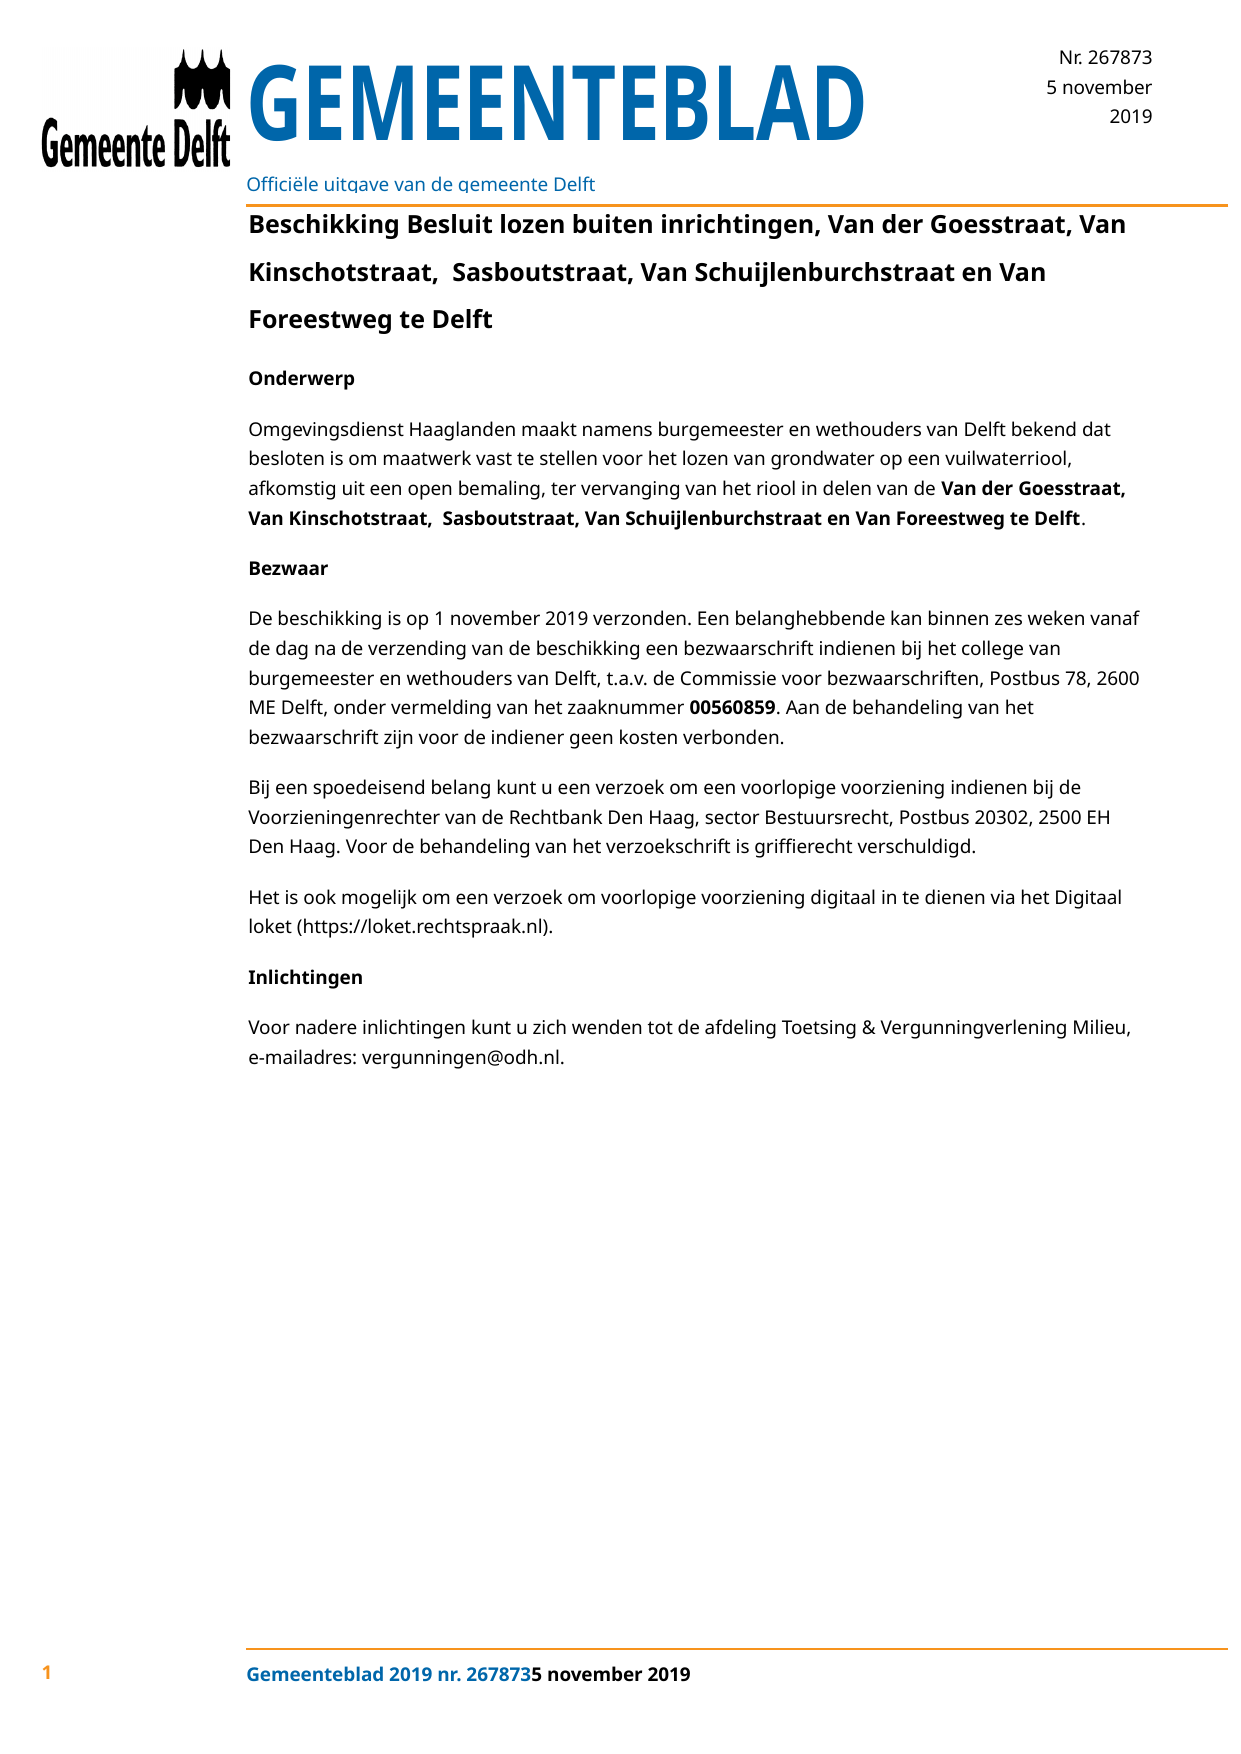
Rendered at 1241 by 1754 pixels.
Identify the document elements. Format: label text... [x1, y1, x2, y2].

text Onderwerp [248, 366, 1152, 391]
text Voor nadere inlichtingen kunt u zich wenden tot de afdeling Toetsing & Vergunningverlening Milieu, e-mailadres: vergunningen@odh.nl. [248, 1014, 1152, 1069]
text Het is ook mogelijk om een verzoek om voorlopige voorziening digitaal in te dienen via het Digitaal loket (https://loket.rechtspraak.nl). [248, 884, 1152, 939]
text Beschikking Besluit lozen buiten inrichtingen, Van der Goesstraat, Van Kinschotstraat, Sasboutstraat, Van Schuijlenburchstraat en Van Foreestweg te Delft [248, 207, 1152, 336]
picture [41, 47, 231, 172]
text Bezwaar [248, 555, 1152, 581]
text Omgevingsdienst Haaglanden maakt namens burgemeester en wethouders van Delft bekend dat besloten is om maatwerk vast te stellen voor het lozen van grondwater op een vuilwaterriool, afkomstig uit een open bemaling, ter vervanging van het riool in delen van de Van der Goesstraat, Van Kinschotstraat, Sasboutstraat, Van Schuijlenburchstraat en Van Foreestweg te Delft. [248, 416, 1152, 530]
text Inlichtingen [248, 964, 1152, 989]
text Bij een spoedeisend belang kunt u een verzoek om een voorlopige voorziening indienen bij de Voorzieningenrechter van de Rechtbank Den Haag, sector Bestuursrecht, Postbus 20302, 2500 EH Den Haag. Voor de behandeling van het verzoekschrift is griffierecht verschuldigd. [248, 774, 1152, 859]
text De beschikking is op 1 november 2019 verzonden. Een belanghebbende kan binnen zes weken vanaf de dag na de verzending van de beschikking een bezwaarschrift indienen bij het college van burgemeester en wethouders van Delft, t.a.v. de Commissie voor bezwaarschriften, Postbus 78, 2600 ME Delft, onder vermelding van het zaaknummer 00560859. Aan de behandeling van het bezwaarschrift zijn voor de indiener geen kosten verbonden. [248, 606, 1152, 749]
